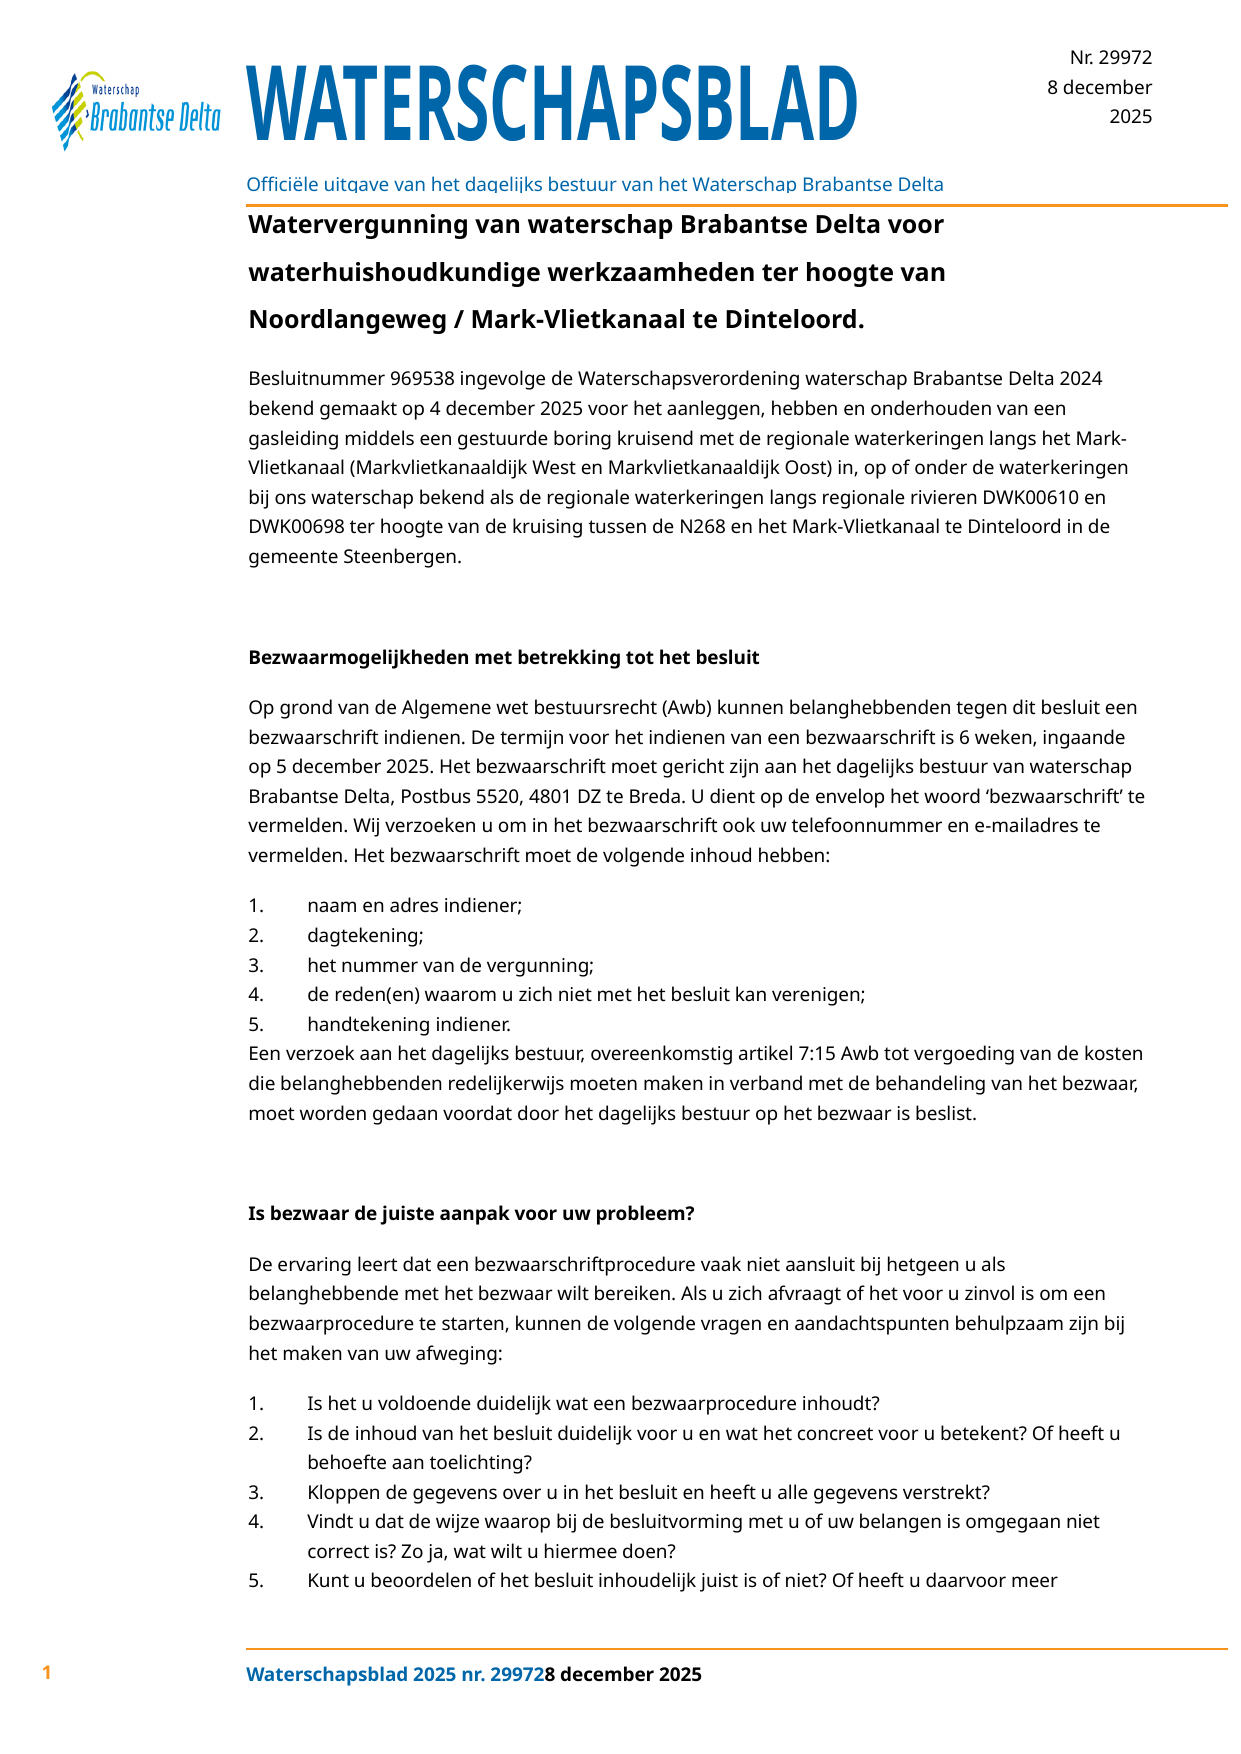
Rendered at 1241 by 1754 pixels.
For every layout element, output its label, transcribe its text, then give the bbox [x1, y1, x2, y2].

list handtekening indiener. [248, 1011, 1152, 1037]
list Kloppen de gegevens over u in het besluit en heeft u alle gegevens verstrekt? [248, 1479, 1152, 1504]
text Bezwaarmogelijkheden met betrekking tot het besluit [248, 644, 1152, 669]
list het nummer van de vergunning; [248, 952, 1152, 977]
list Is het u voldoende duidelijk wat een bezwaarprocedure inhoudt? [248, 1390, 1152, 1416]
list Kunt u beoordelen of het besluit inhoudelijk juist is of niet? Of heeft u daarvoor meer [248, 1568, 1152, 1593]
text De ervaring leert dat een bezwaarschriftprocedure vaak niet aansluit bij hetgeen u als belanghebbende met het bezwaar wilt bereiken. Als u zich afvraagt of het voor u zinvol is om een bezwaarprocedure te starten, kunnen de volgende vragen en aandachtspunten behulpzaam zijn bij het maken van uw afweging: [248, 1251, 1152, 1365]
list naam en adres indiener; [248, 893, 1152, 918]
text Besluitnummer 969538 ingevolge de Waterschapsverordening waterschap Brabantse Delta 2024 bekend gemaakt op 4 december 2025 voor het aanleggen, hebben en onderhouden van een gasleiding middels een gestuurde boring kruisend met de regionale waterkeringen langs het Mark-Vlietkanaal (Markvlietkanaaldijk West en Markvlietkanaaldijk Oost) in, op of onder de waterkeringen bij ons waterschap bekend als de regionale waterkeringen langs regionale rivieren DWK00610 en DWK00698 ter hoogte van de kruising tussen de N268 en het Mark-Vlietkanaal te Dinteloord in de gemeente Steenbergen. [248, 366, 1152, 569]
picture [41, 47, 231, 172]
text Watervergunning van waterschap Brabantse Delta voor waterhuishoudkundige werkzaamheden ter hoogte van Noordlangeweg / Mark-Vlietkanaal te Dinteloord. [248, 207, 1152, 336]
list de reden(en) waarom u zich niet met het besluit kan verenigen; [248, 981, 1152, 1007]
text Een verzoek aan het dagelijks bestuur, overeenkomstig artikel 7:15 Awb tot vergoeding van de kosten die belanghebbenden redelijkerwijs moeten maken in verband met de behandeling van het bezwaar, moet worden gedaan voordat door het dagelijks bestuur op het bezwaar is beslist. [248, 1041, 1152, 1125]
text Is bezwaar de juiste aanpak voor uw probleem? [248, 1201, 1152, 1226]
list Is de inhoud van het besluit duidelijk voor u en wat het concreet voor u betekent? Of heeft u behoefte aan toelichting? [248, 1420, 1152, 1475]
text Op grond van de Algemene wet bestuursrecht (Awb) kunnen belanghebbenden tegen dit besluit een bezwaarschrift indienen. De termijn voor het indienen van een bezwaarschrift is 6 weken, ingaande op 5 december 2025. Het bezwaarschrift moet gericht zijn aan het dagelijks bestuur van waterschap Brabantse Delta, Postbus 5520, 4801 DZ te Breda. U dient op de envelop het woord ‘bezwaarschrift’ te vermelden. Wij verzoeken u om in het bezwaarschrift ook uw telefoonnummer en e‑mailadres te vermelden. Het bezwaarschrift moet de volgende inhoud hebben: [248, 694, 1152, 868]
list Vindt u dat de wijze waarop bij de besluitvorming met u of uw belangen is omgegaan niet correct is? Zo ja, wat wilt u hiermee doen? [248, 1508, 1152, 1564]
list dagtekening; [248, 922, 1152, 948]
